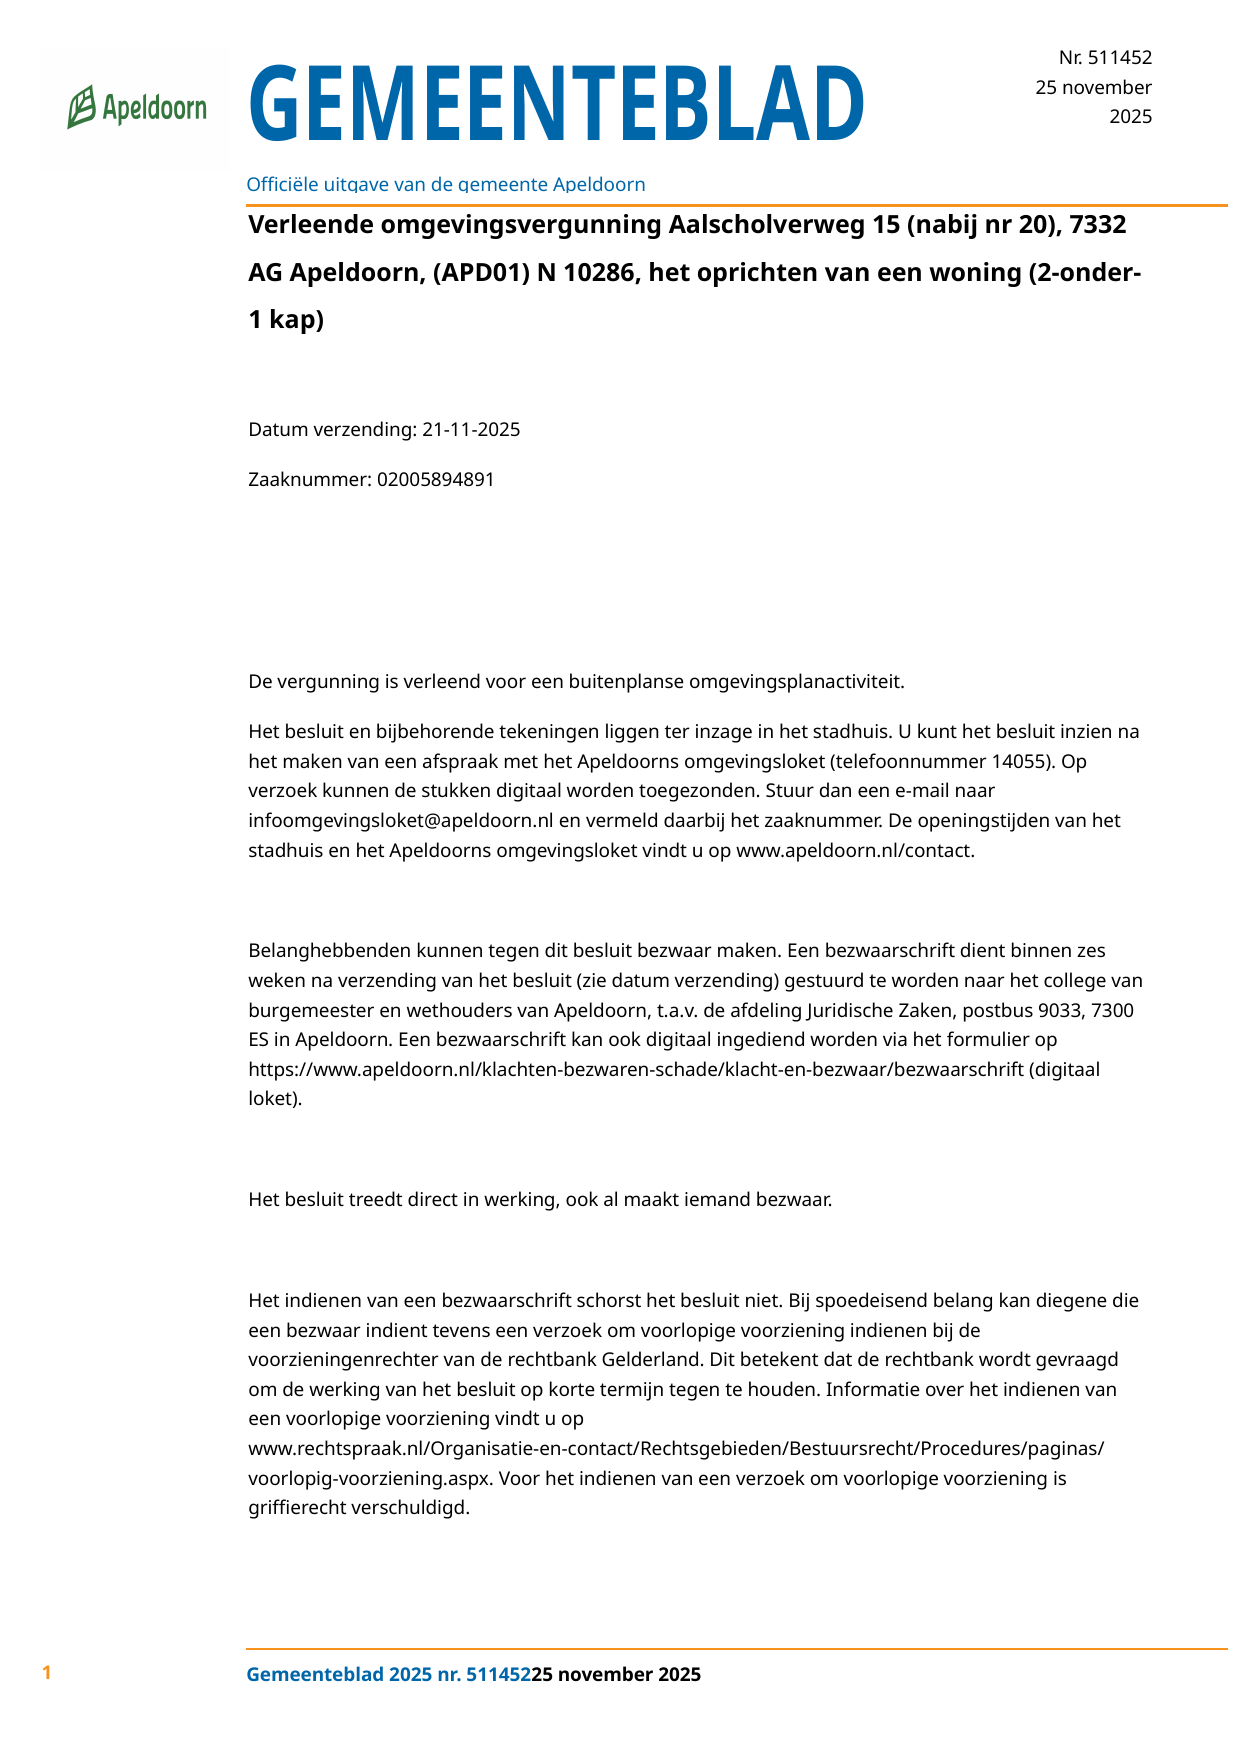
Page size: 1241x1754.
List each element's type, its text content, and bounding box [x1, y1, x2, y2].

text Datum verzending: 21-11-2025 [248, 416, 1152, 442]
text Belanghebbenden kunnen tegen dit besluit bezwaar maken. Een bezwaarschrift dient binnen zes weken na verzending van het besluit (zie datum verzending) gestuurd te worden naar het college van burgemeester en wethouders van Apeldoorn, t.a.v. de afdeling Juridische Zaken, postbus 9033, 7300 ES in Apeldoorn. Een bezwaarschrift kan ook digitaal ingediend worden via het formulier op https://www.apeldoorn.nl/klachten-bezwaren-schade/klacht-en-bezwaar/bezwaarschrift (digitaal loket). [248, 938, 1152, 1111]
text De vergunning is verleend voor een buitenplanse omgevingsplanactiviteit. [248, 668, 1152, 694]
picture [41, 47, 231, 172]
text Verleende omgevingsvergunning Aalscholverweg 15 (nabij nr 20), 7332 AG Apeldoorn, (APD01) N 10286, het oprichten van een woning (2-onder-1 kap) [248, 207, 1152, 336]
text Zaaknummer: 02005894891 [248, 466, 1152, 492]
text Het indienen van een bezwaarschrift schorst het besluit niet. Bij spoedeisend belang kan diegene die een bezwaar indient tevens een verzoek om voorlopige voorziening indienen bij de voorzieningenrechter van de rechtbank Gelderland. Dit betekent dat de rechtbank wordt gevraagd om de werking van het besluit op korte termijn tegen te houden. Informatie over het indienen van een voorlopige voorziening vindt u op www.rechtspraak.nl/Organisatie-en-contact/Rechtsgebieden/Bestuursrecht/Procedures/paginas/voorlopig-voorziening.aspx. Voor het indienen van een verzoek om voorlopige voorziening is griffierecht verschuldigd. [248, 1287, 1152, 1520]
text Het besluit en bijbehorende tekeningen liggen ter inzage in het stadhuis. U kunt het besluit inzien na het maken van een afspraak met het Apeldoorns omgevingsloket (telefoonnummer 14055). Op verzoek kunnen de stukken digitaal worden toegezonden. Stuur dan een e-mail naar infoomgevingsloket@apeldoorn.nl en vermeld daarbij het zaaknummer. De openingstijden van het stadhuis en het Apeldoorns omgevingsloket vindt u op www.apeldoorn.nl/contact. [248, 718, 1152, 862]
text Het besluit treedt direct in werking, ook al maakt iemand bezwaar. [248, 1186, 1152, 1212]
